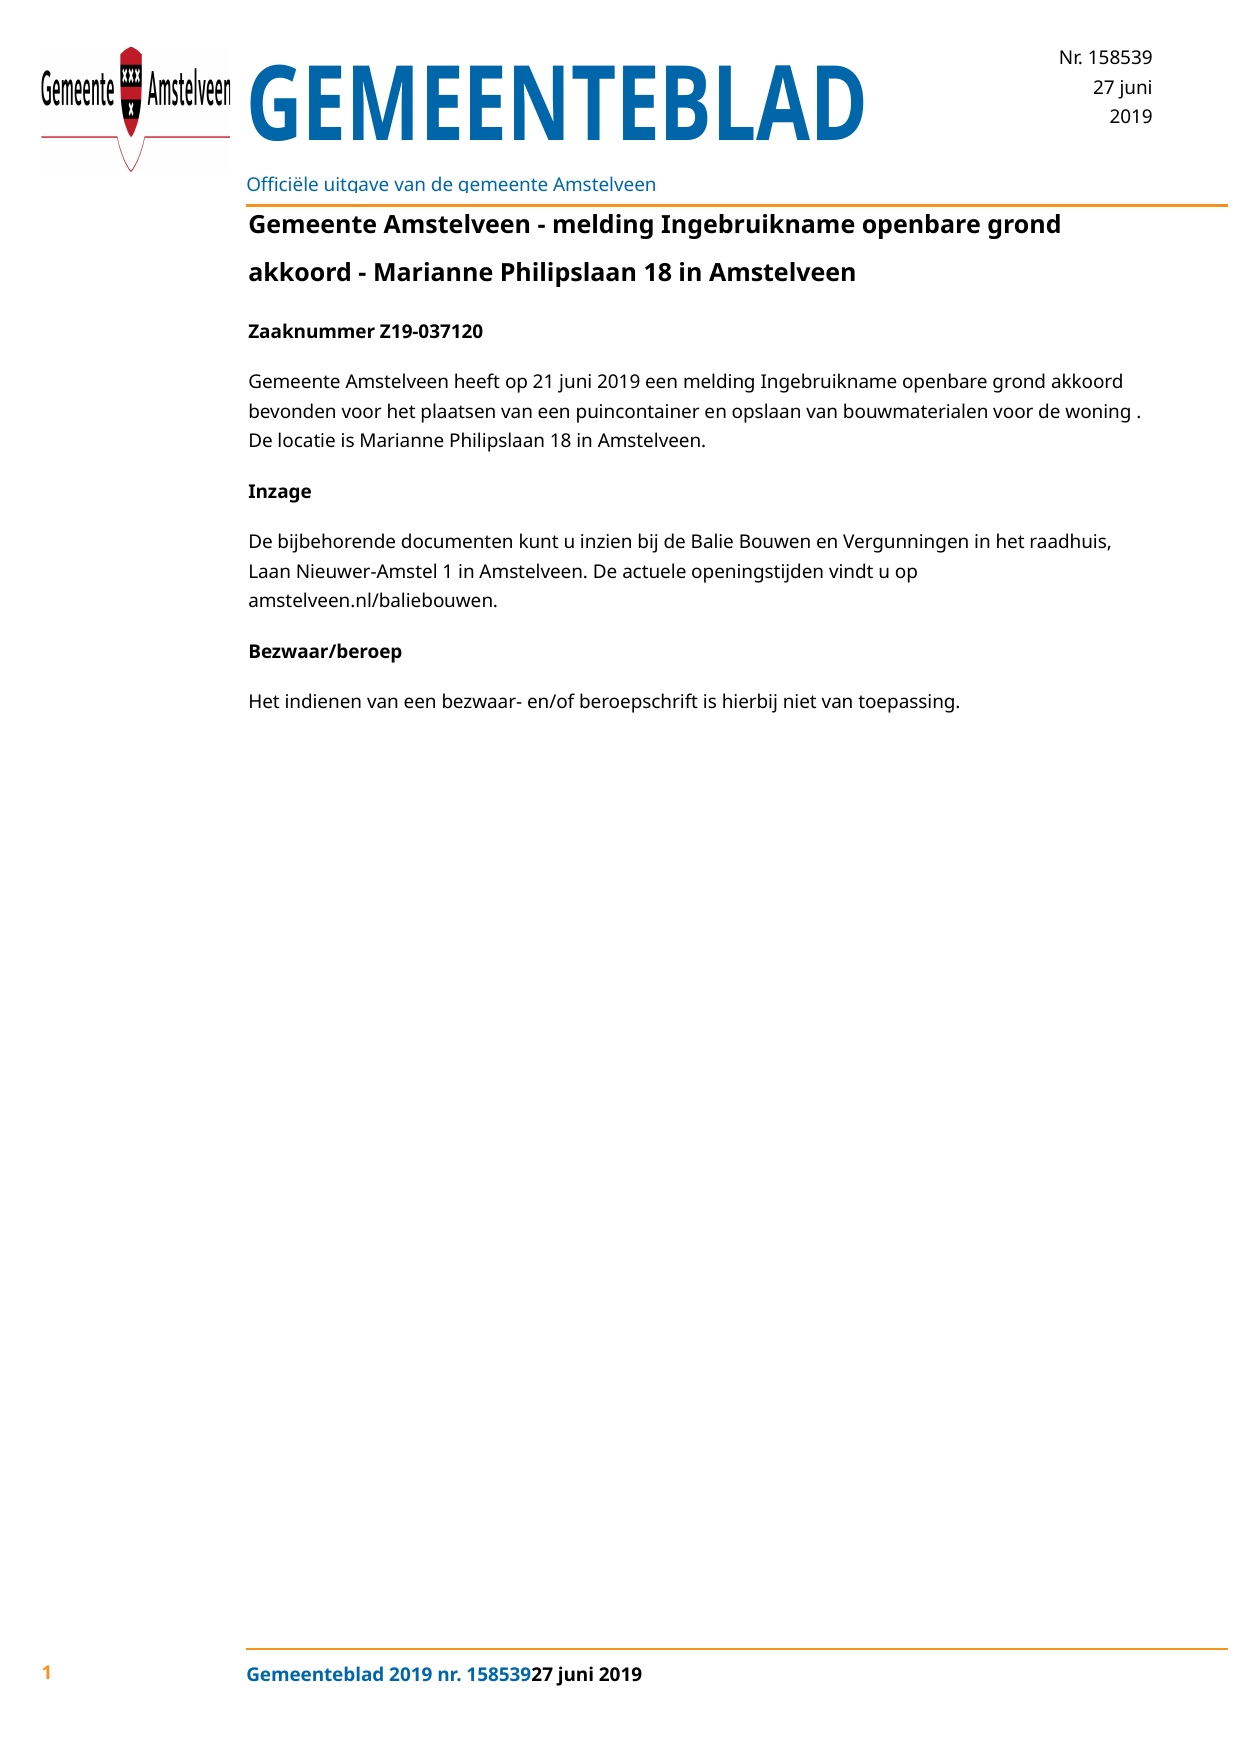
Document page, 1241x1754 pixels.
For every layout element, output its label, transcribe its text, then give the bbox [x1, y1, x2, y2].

text Zaaknummer Z19-037120 [248, 318, 1152, 344]
text De bijbehorende documenten kunt u inzien bij de Balie Bouwen en Vergunningen in het raadhuis, Laan Nieuwer-Amstel 1 in Amstelveen. De actuele openingstijden vindt u op amstelveen.nl/baliebouwen. [248, 528, 1152, 613]
text Gemeente Amstelveen - melding Ingebruikname openbare grond akkoord - Marianne Philipslaan 18 in Amstelveen [248, 207, 1152, 288]
text Inzage [248, 478, 1152, 504]
picture [41, 47, 231, 172]
text Bezwaar/beroep [248, 638, 1152, 664]
text Gemeente Amstelveen heeft op 21 juni 2019 een melding Ingebruikname openbare grond akkoord bevonden voor het plaatsen van een puincontainer en opslaan van bouwmaterialen voor de woning . De locatie is Marianne Philipslaan 18 in Amstelveen. [248, 368, 1152, 453]
text Het indienen van een bezwaar- en/of beroepschrift is hierbij niet van toepassing. [248, 688, 1152, 714]
